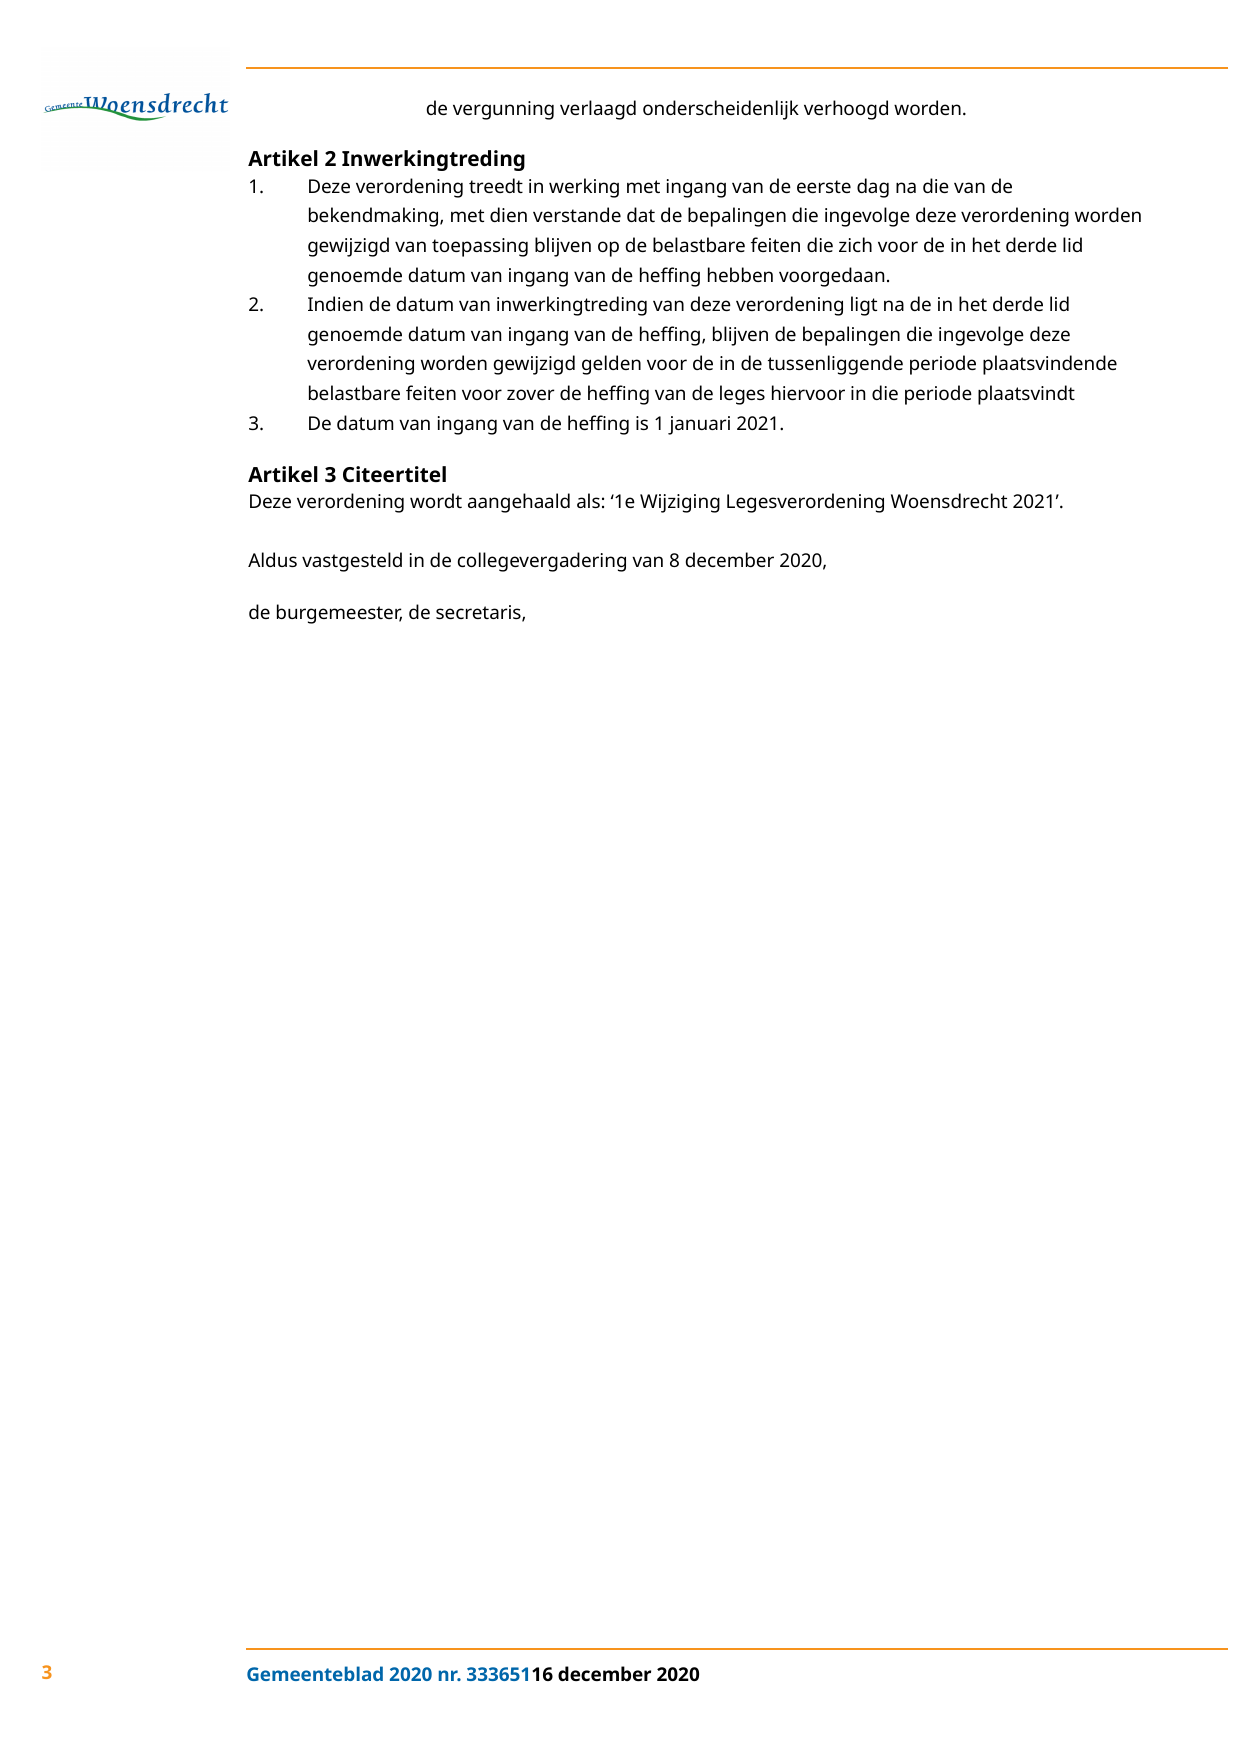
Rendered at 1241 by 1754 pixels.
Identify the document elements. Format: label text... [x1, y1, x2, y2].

list Deze verordening treedt in werking met ingang van de eerste dag na die van de bekendmaking, met dien verstande dat de bepalingen die ingevolge deze verordening worden gewijzigd van toepassing blijven op de belastbare feiten die zich voor de in het derde lid genoemde datum van ingang van de heffing hebben voorgedaan. [248, 173, 1152, 287]
table_cell [248, 95, 426, 121]
list Indien de datum van inwerkingtreding van deze verordening ligt na de in het derde lid genoemde datum van ingang van de heffing, blijven de bepalingen die ingevolge deze verordening worden gewijzigd gelden voor de in de tussenliggende periode plaatsvindende belastbare feiten voor zover de heffing van de leges hiervoor in die periode plaatsvindt [248, 291, 1152, 406]
text Deze verordening wordt aangehaald als: ‘1e Wijziging Legesverordening Woensdrecht 2021’. [248, 488, 1152, 514]
picture [41, 47, 231, 172]
text de burgemeester, de secretaris, [248, 599, 1152, 625]
list De datum van ingang van de heffing is 1 januari 2021. [248, 410, 1152, 435]
text Artikel 2 Inwerkingtreding [248, 144, 1152, 173]
text Aldus vastgesteld in de collegevergadering van 8 december 2020, [248, 548, 1152, 573]
table_cell de vergunning verlaagd onderscheidenlijk verhoogd worden. [426, 95, 974, 121]
text Artikel 3 Citeertitel [248, 460, 1152, 488]
